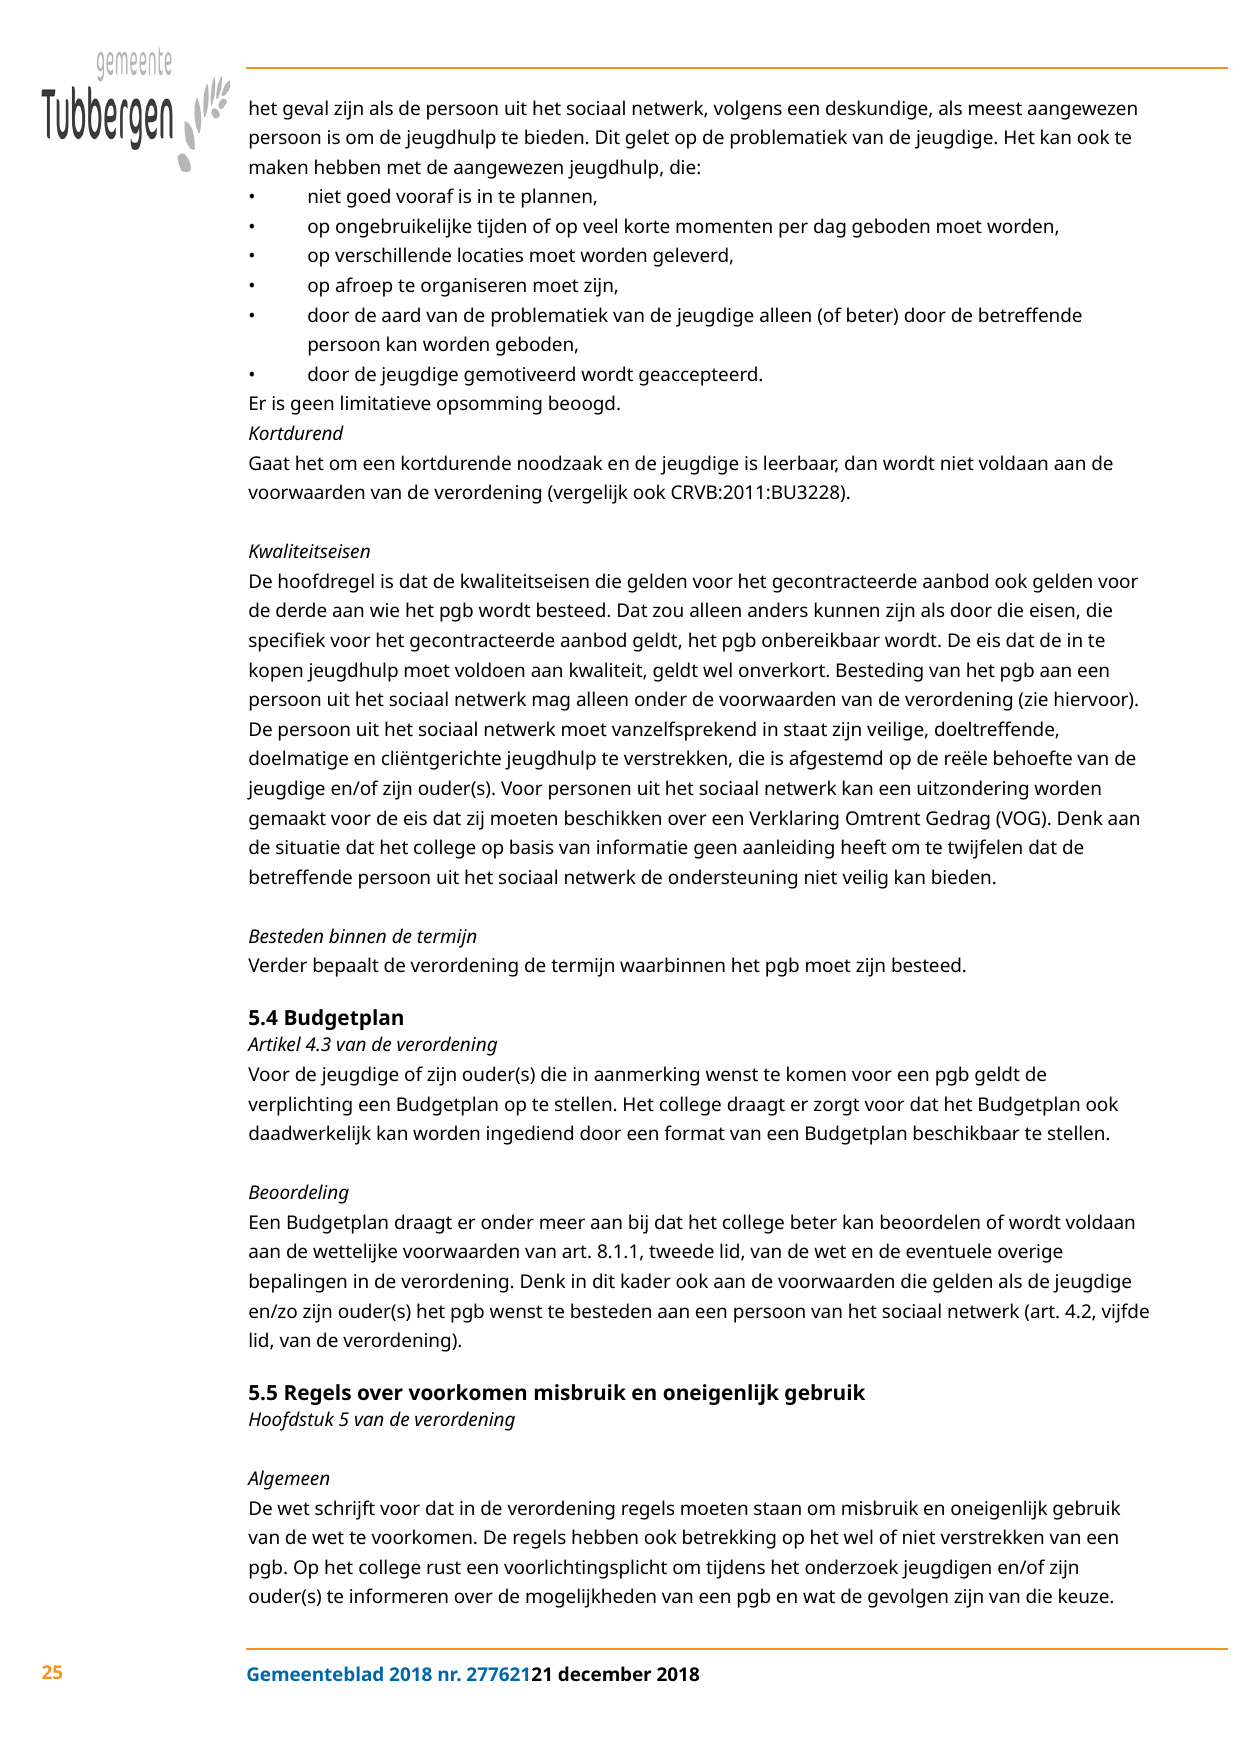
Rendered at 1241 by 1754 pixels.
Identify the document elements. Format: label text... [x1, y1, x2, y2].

text Er is geen limitatieve opsomming beoogd. [248, 391, 1152, 416]
text het geval zijn als de persoon uit het sociaal netwerk, volgens een deskundige, als meest aangewezen persoon is om de jeugdhulp te bieden. Dit gelet op de problematiek van de jeugdige. Het kan ook te maken hebben met de aangewezen jeugdhulp, die: [248, 95, 1152, 180]
text De hoofdregel is dat de kwaliteitseisen die gelden voor het gecontracteerde aanbod ook gelden voor de derde aan wie het pgb wordt besteed. Dat zou alleen anders kunnen zijn als door die eisen, die specifiek voor het gecontracteerde aanbod geldt, het pgb onbereikbaar wordt. De eis dat de in te kopen jeugdhulp moet voldoen aan kwaliteit, geldt wel onverkort. Besteding van het pgb aan een persoon uit het sociaal netwerk mag alleen onder de voorwaarden van de verordening (zie hiervoor). De persoon uit het sociaal netwerk moet vanzelfsprekend in staat zijn veilige, doeltreffende, doelmatige en cliëntgerichte jeugdhulp te verstrekken, die is afgestemd op de reële behoefte van de jeugdige en/of zijn ouder(s). Voor personen uit het sociaal netwerk kan een uitzondering worden gemaakt voor de eis dat zij moeten beschikken over een Verklaring Omtrent Gedrag (VOG). Denk aan de situatie dat het college op basis van informatie geen aanleiding heeft om te twijfelen dat de betreffende persoon uit het sociaal netwerk de ondersteuning niet veilig kan bieden. [248, 568, 1152, 890]
list door de jeugdige gemotiveerd wordt geaccepteerd. [248, 361, 1152, 387]
list niet goed vooraf is in te plannen, [248, 183, 1152, 209]
list door de aard van de problematiek van de jeugdige alleen (of beter) door de betreffende persoon kan worden geboden, [248, 302, 1152, 357]
text Een Budgetplan draagt er onder meer aan bij dat het college beter kan beoordelen of wordt voldaan aan de wettelijke voorwaarden van art. 8.1.1, tweede lid, van de wet en de eventuele overige bepalingen in de verordening. Denk in dit kader ook aan de voorwaarden die gelden als de jeugdige en/zo zijn ouder(s) het pgb wenst te besteden aan een persoon van het sociaal netwerk (art. 4.2, vijfde lid, van de verordening). [248, 1209, 1152, 1353]
text Gaat het om een kortdurende noodzaak en de jeugdige is leerbaar, dan wordt niet voldaan aan de voorwaarden van de verordening (vergelijk ook CRVB:2011:BU3228). [248, 450, 1152, 505]
text Artikel 4.3 van de verordening [248, 1032, 1152, 1057]
text Verder bepaalt de verordening de termijn waarbinnen het pgb moet zijn besteed. [248, 953, 1152, 978]
text Kwaliteitseisen [248, 538, 1152, 564]
text Beoordeling [248, 1179, 1152, 1205]
list op ongebruikelijke tijden of op veel korte momenten per dag geboden moet worden, [248, 213, 1152, 239]
text Algemeen [248, 1465, 1152, 1491]
picture [41, 47, 231, 172]
text Voor de jeugdige of zijn ouder(s) die in aanmerking wenst te komen voor een pgb geldt de verplichting een Budgetplan op te stellen. Het college draagt er zorgt voor dat het Budgetplan ook daadwerkelijk kan worden ingediend door een format van een Budgetplan beschikbaar te stellen. [248, 1061, 1152, 1146]
list op verschillende locaties moet worden geleverd, [248, 243, 1152, 268]
text Kortdurend [248, 420, 1152, 446]
list op afroep te organiseren moet zijn, [248, 272, 1152, 298]
text Hoofdstuk 5 van de verordening [248, 1406, 1152, 1432]
text 5.4 Budgetplan [248, 1003, 1152, 1032]
text De wet schrijft voor dat in de verordening regels moeten staan om misbruik en oneigenlijk gebruik van de wet te voorkomen. De regels hebben ook betrekking op het wel of niet verstrekken van een pgb. Op het college rust een voorlichtingsplicht om tijdens het onderzoek jeugdigen en/of zijn ouder(s) te informeren over de mogelijkheden van een pgb en wat de gevolgen zijn van die keuze. [248, 1495, 1152, 1609]
text Besteden binnen de termijn [248, 923, 1152, 949]
text 5.5 Regels over voorkomen misbruik en oneigenlijk gebruik [248, 1378, 1152, 1406]
